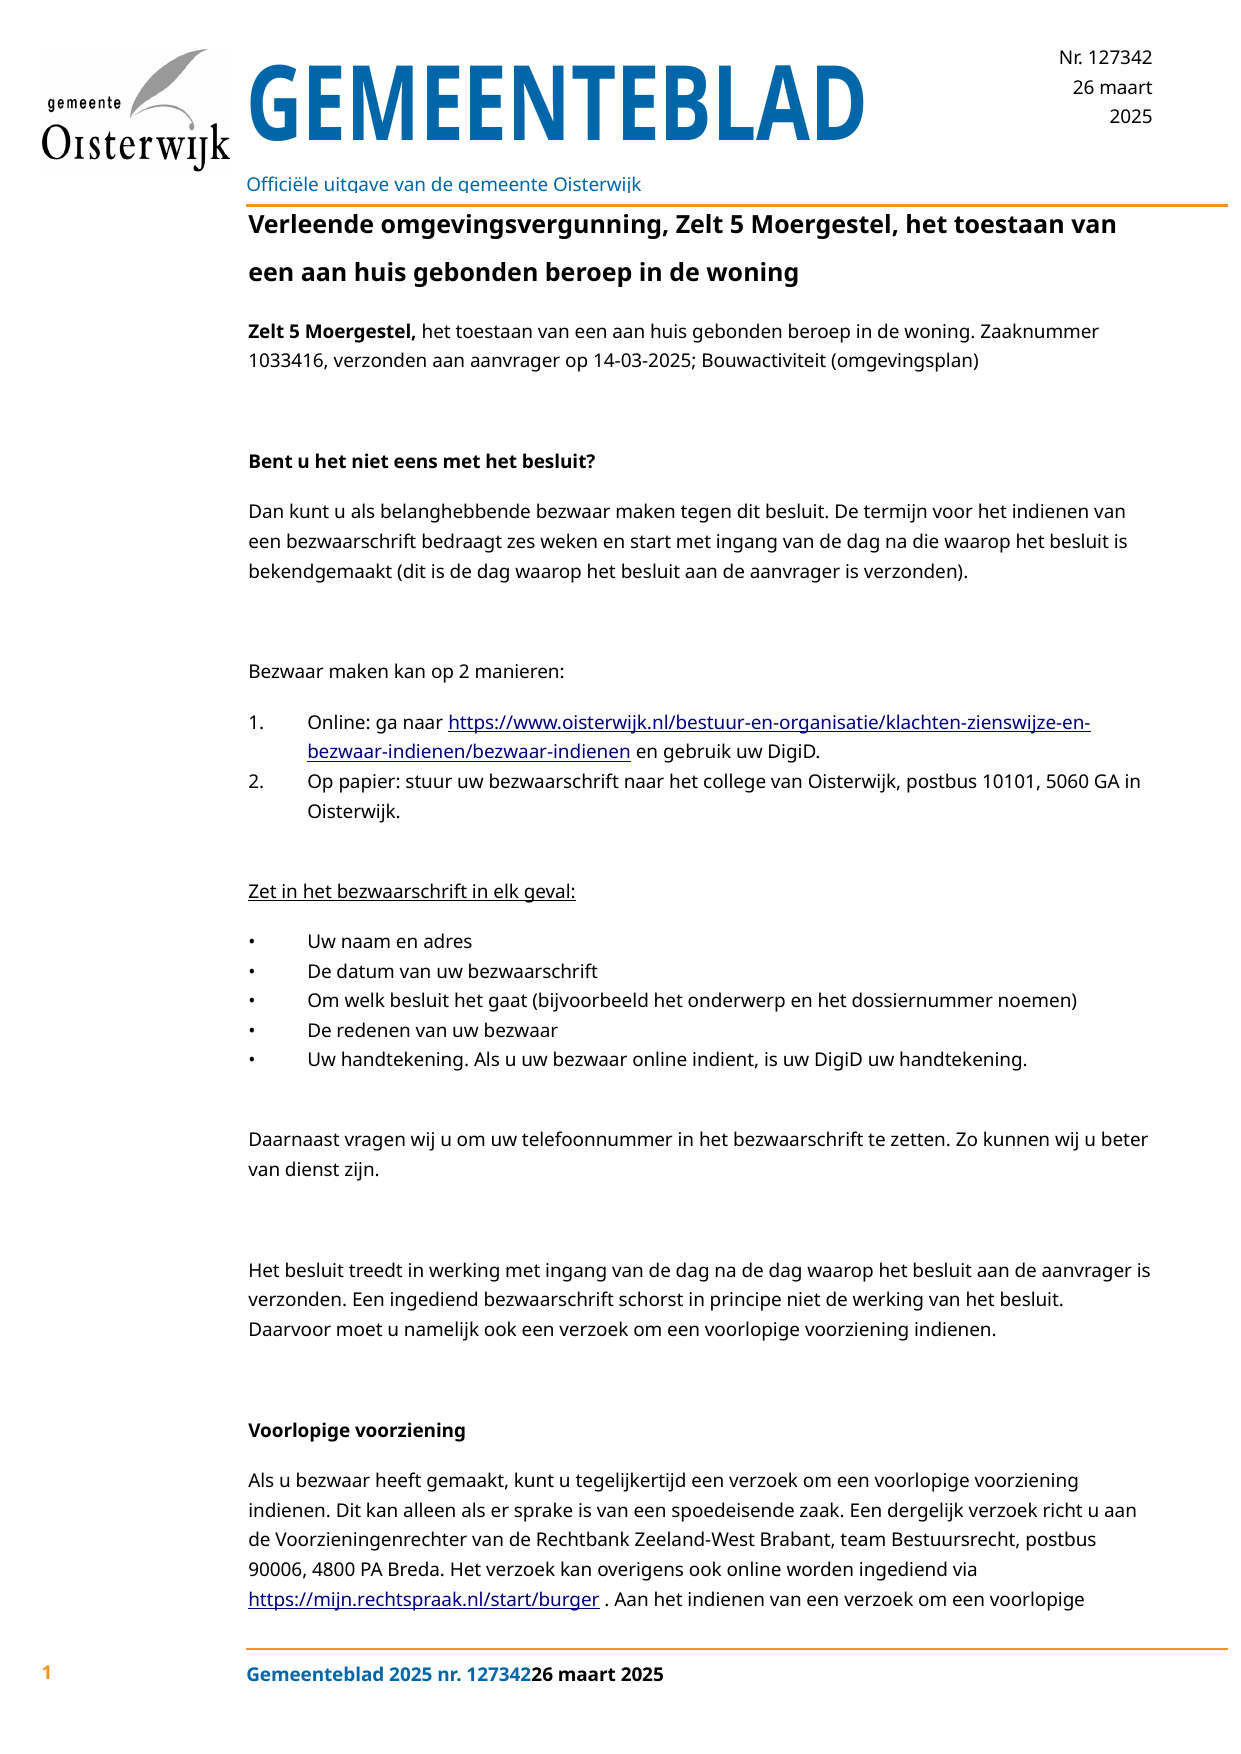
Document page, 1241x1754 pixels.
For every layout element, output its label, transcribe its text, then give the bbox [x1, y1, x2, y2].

picture [41, 47, 231, 172]
text Bezwaar maken kan op 2 manieren: [248, 659, 1152, 684]
list De datum van uw bezwaarschrift [248, 958, 1152, 984]
text Zet in het bezwaarschrift in elk geval: [248, 878, 1152, 904]
text Daarnaast vragen wij u om uw telefoonnummer in het bezwaarschrift te zetten. Zo kunnen wij u beter van dienst zijn. [248, 1127, 1152, 1182]
list Uw handtekening. Als u uw bezwaar online indient, is uw DigiD uw handtekening. [248, 1047, 1152, 1072]
text Zelt 5 Moergestel, het toestaan van een aan huis gebonden beroep in de woning. Zaaknummer 1033416, verzonden aan aanvrager op 14-03-2025; Bouwactiviteit (omgevingsplan) [248, 318, 1152, 373]
list Online: ga naar https://www.oisterwijk.nl/bestuur-en-organisatie/klachten-zienswijze-en-bezwaar-indienen/bezwaar-indienen en gebruik uw DigiD. [248, 709, 1152, 764]
text Als u bezwaar heeft gemaakt, kunt u tegelijkertijd een verzoek om een voorlopige voorziening indienen. Dit kan alleen als er sprake is van een spoedeisende zaak. Een dergelijk verzoek richt u aan de Voorzieningenrechter van de Rechtbank Zeeland-West Brabant, team Bestuursrecht, postbus 90006, 4800 PA Breda. Het verzoek kan overigens ook online worden ingediend via https://mijn.rechtspraak.nl/start/burger . Aan het indienen van een verzoek om een voorlopige [248, 1467, 1152, 1612]
list De redenen van uw bezwaar [248, 1017, 1152, 1043]
text Het besluit treedt in werking met ingang van de dag na de dag waarop het besluit aan de aanvrager is verzonden. Een ingediend bezwaarschrift schorst in principe niet de werking van het besluit. Daarvoor moet u namelijk ook een verzoek om een voorlopige voorziening indienen. [248, 1257, 1152, 1342]
list Op papier: stuur uw bezwaarschrift naar het college van Oisterwijk, postbus 10101, 5060 GA in Oisterwijk. [248, 768, 1152, 824]
list Om welk besluit het gaat (bijvoorbeeld het onderwerp en het dossiernummer noemen) [248, 987, 1152, 1013]
text Dan kunt u als belanghebbende bezwaar maken tegen dit besluit. De termijn voor het indienen van een bezwaarschrift bedraagt zes weken en start met ingang van de dag na die waarop het besluit is bekendgemaakt (dit is de dag waarop het besluit aan de aanvrager is verzonden). [248, 499, 1152, 584]
text Verleende omgevingsvergunning, Zelt 5 Moergestel, het toestaan van een aan huis gebonden beroep in de woning [248, 207, 1152, 288]
text Bent u het niet eens met het besluit? [248, 448, 1152, 474]
text Voorlopige voorziening [248, 1417, 1152, 1443]
list Uw naam en adres [248, 928, 1152, 954]
